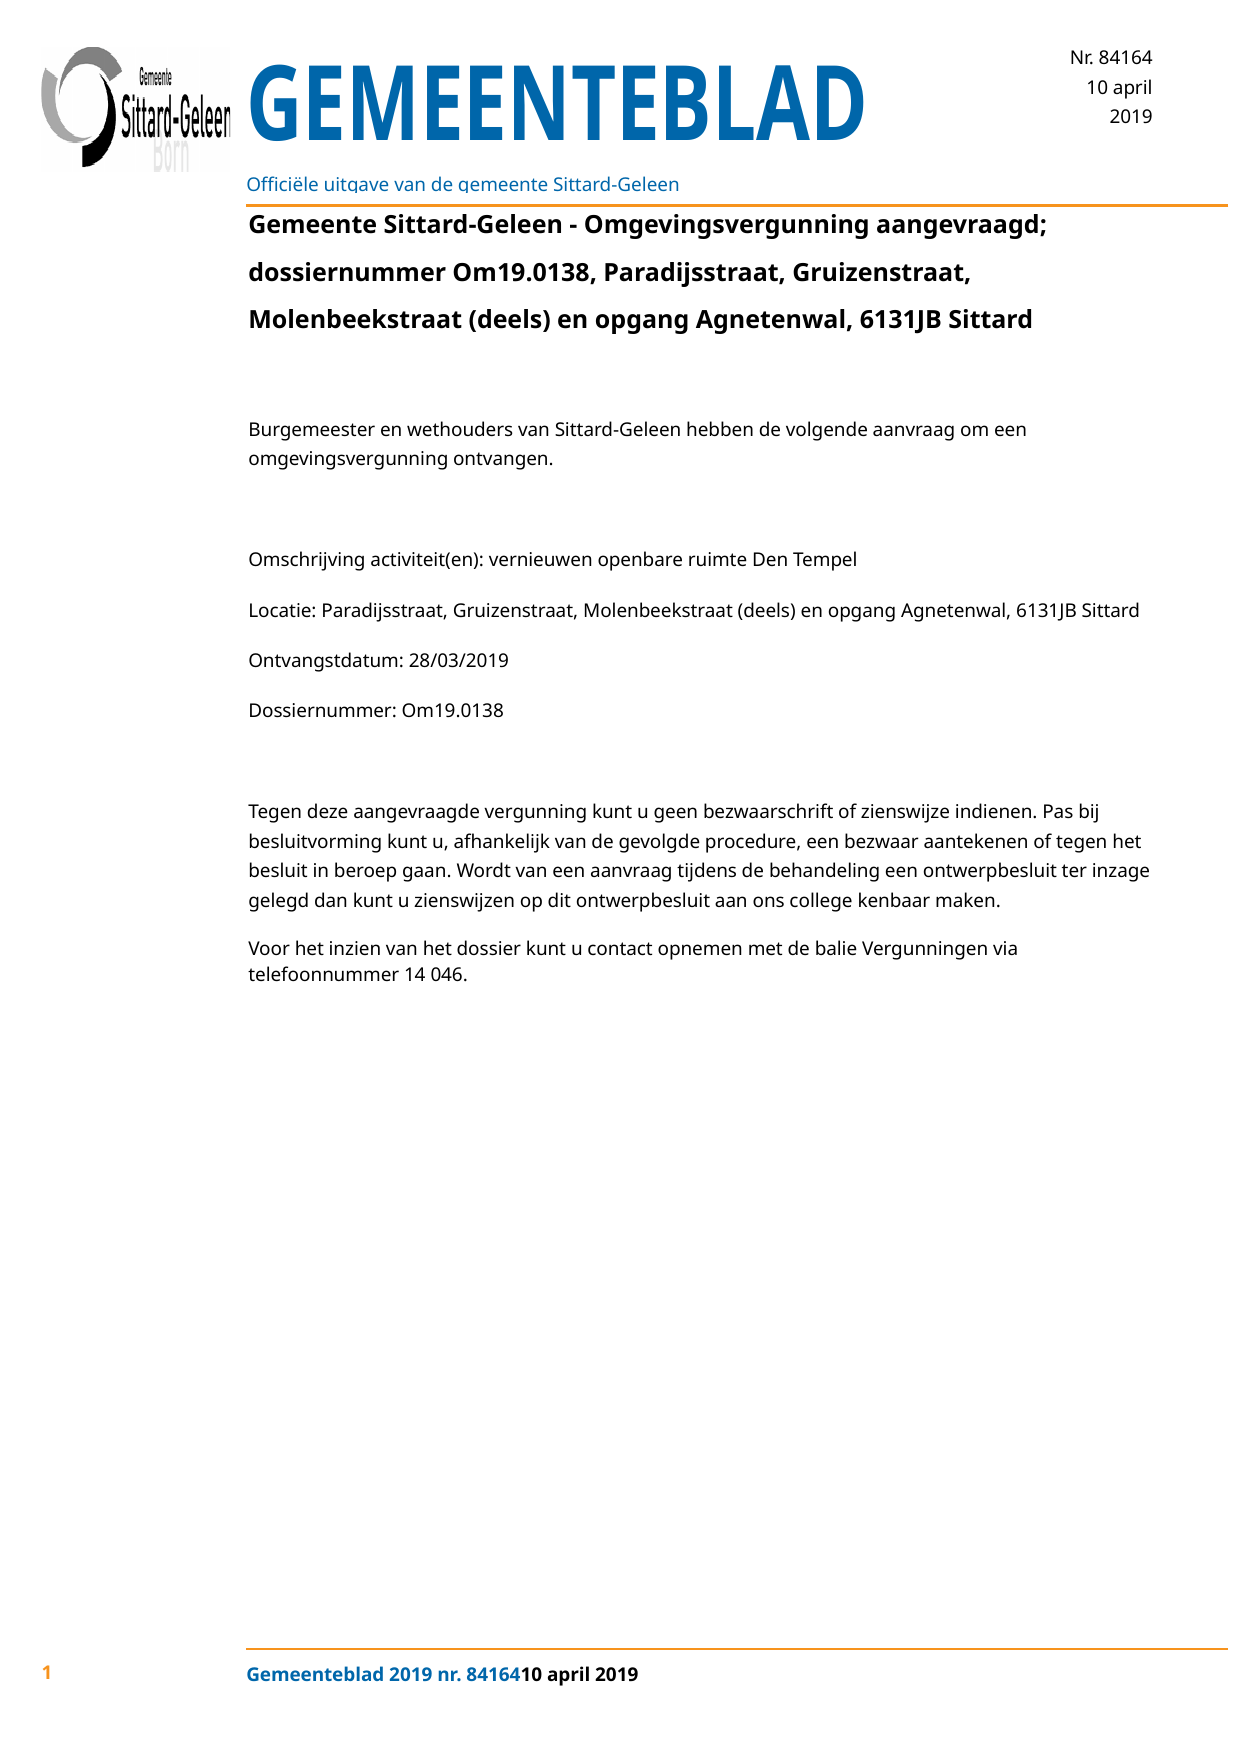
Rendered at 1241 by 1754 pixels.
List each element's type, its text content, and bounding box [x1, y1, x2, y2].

text Dossiernummer: Om19.0138 [248, 698, 1152, 723]
text Tegen deze aangevraagde vergunning kunt u geen bezwaarschrift of zienswijze indienen. Pas bij besluitvorming kunt u, afhankelijk van de gevolgde procedure, een bezwaar aantekenen of tegen het besluit in beroep gaan. Wordt van een aanvraag tijdens de behandeling een ontwerpbesluit ter inzage gelegd dan kunt u zienswijzen op dit ontwerpbesluit aan ons college kenbaar maken. [248, 798, 1152, 913]
text Voor het inzien van het dossier kunt u contact opnemen met de balie Vergunningen via telefoonnummer 14 046. [248, 935, 1152, 986]
text Gemeente Sittard-Geleen - Omgevingsvergunning aangevraagd; dossiernummer Om19.0138, Paradijsstraat, Gruizenstraat, Molenbeekstraat (deels) en opgang Agnetenwal, 6131JB Sittard [248, 207, 1152, 336]
text Omschrijving activiteit(en): vernieuwen openbare ruimte Den Tempel [248, 546, 1152, 572]
text Ontvangstdatum: 28/03/2019 [248, 647, 1152, 673]
text Burgemeester en wethouders van Sittard-Geleen hebben de volgende aanvraag om een omgevingsvergunning ontvangen. [248, 416, 1152, 471]
text Locatie: Paradijsstraat, Gruizenstraat, Molenbeekstraat (deels) en opgang Agnetenwal, 6131JB Sittard [248, 597, 1152, 622]
picture [41, 47, 231, 172]
